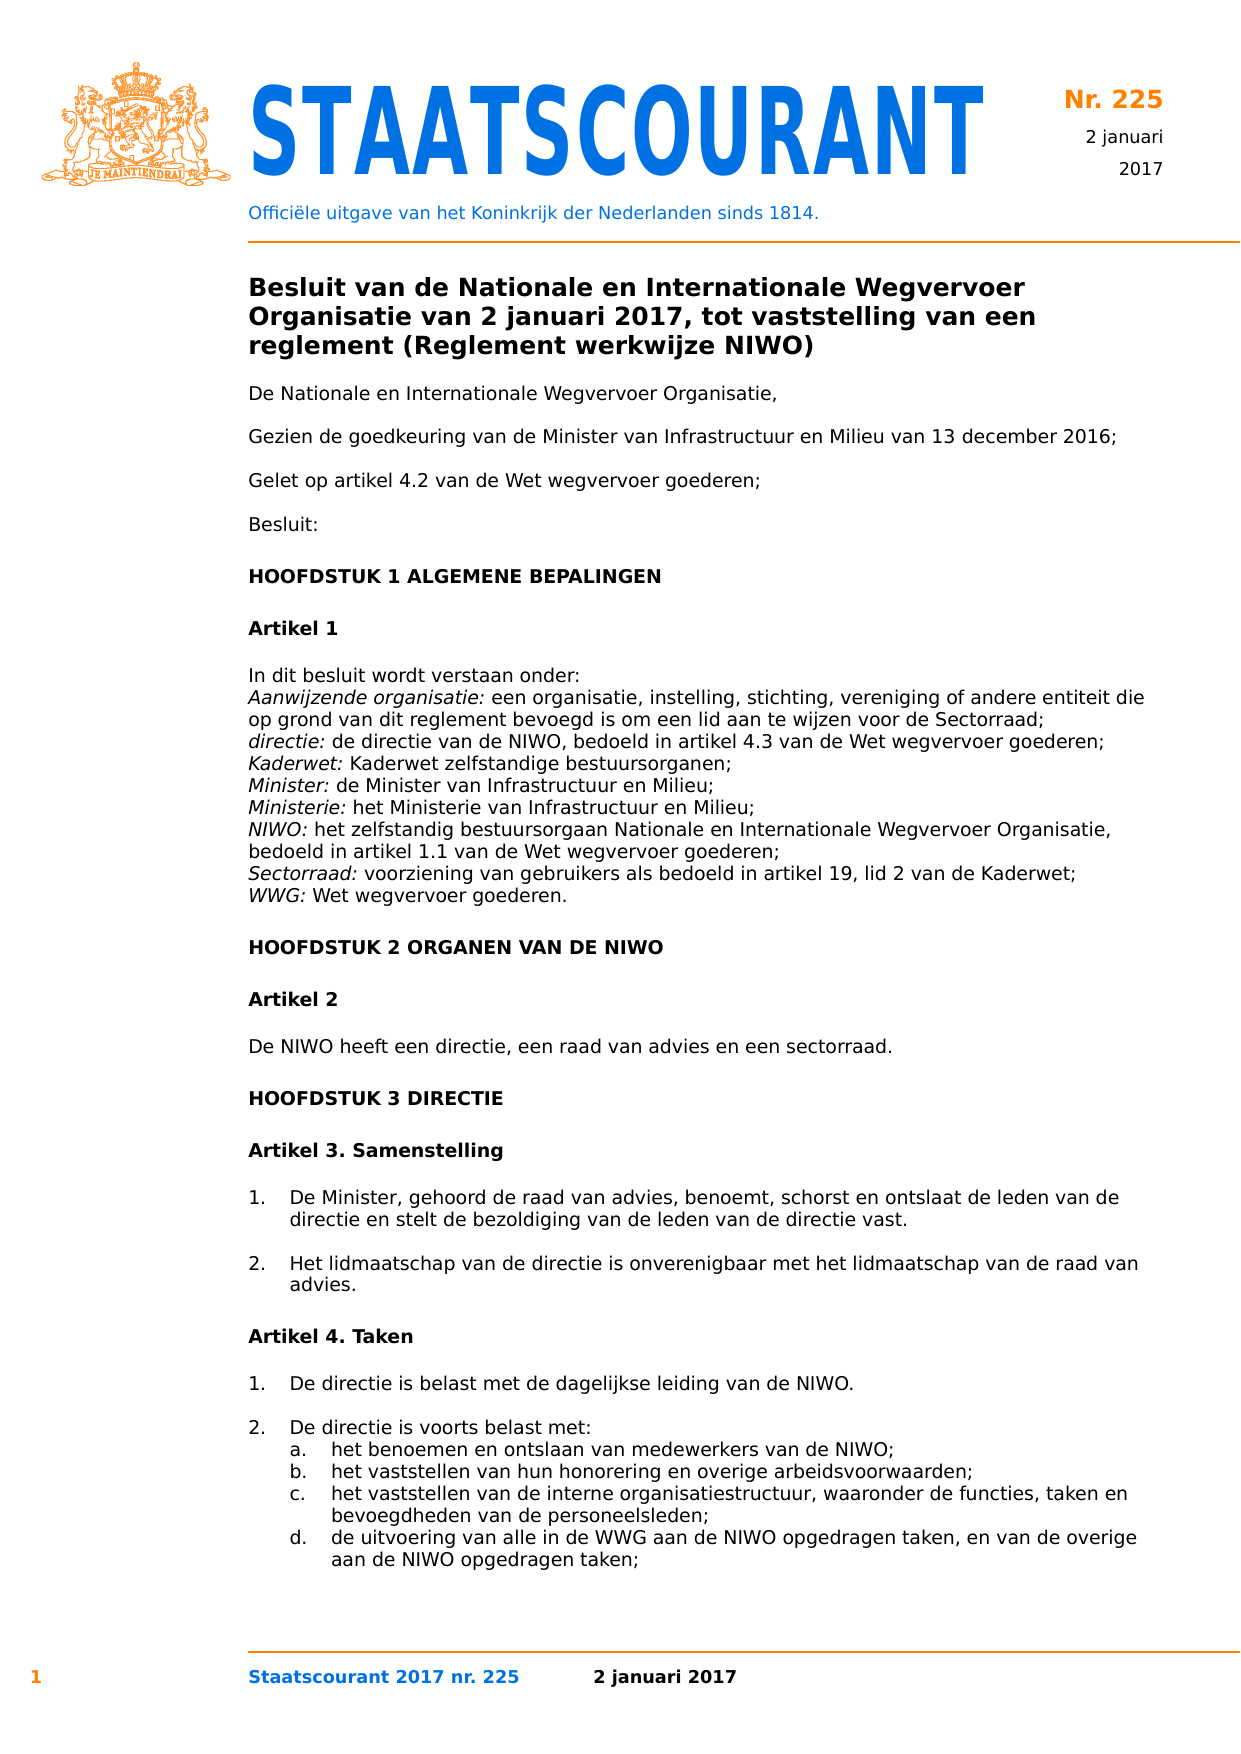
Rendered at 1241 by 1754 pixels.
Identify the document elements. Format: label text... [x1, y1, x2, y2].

picture [41, 62, 231, 186]
text 2. De directie is voorts belast met: [248, 1417, 1163, 1439]
text Aanwijzende organisatie: een organisatie, instelling, stichting, vereniging of andere entiteit die op grond van dit reglement bevoegd is om een lid aan te wijzen voor de Sectorraad; [248, 687, 1163, 731]
text De NIWO heeft een directie, een raad van advies en een sectorraad. [248, 1036, 1163, 1058]
text Sectorraad: voorziening van gebruikers als bedoeld in artikel 19, lid 2 van de Kaderwet; [248, 863, 1163, 885]
text Gelet op artikel 4.2 van de Wet wegvervoer goederen; [248, 470, 1163, 492]
text WWG: Wet wegvervoer goederen. [248, 885, 1163, 907]
text De Nationale en Internationale Wegvervoer Organisatie, [248, 382, 1163, 404]
subtitle Artikel 1 [248, 618, 1163, 640]
subtitle HOOFDSTUK 2 ORGANEN VAN DE NIWO [248, 937, 1163, 959]
text c. het vaststellen van de interne organisatiestructuur, waaronder de functies, taken en bevoegdheden van de personeelsleden; [289, 1483, 1163, 1527]
text 1. De Minister, gehoord de raad van advies, benoemt, schorst en ontslaat de leden van de directie en stelt de bezoldiging van de leden van de directie vast. [248, 1187, 1163, 1231]
text NIWO: het zelfstandig bestuursorgaan Nationale en Internationale Wegvervoer Organisatie, bedoeld in artikel 1.1 van de Wet wegvervoer goederen; [248, 819, 1163, 863]
subtitle Besluit van de Nationale en Internationale Wegvervoer Organisatie van 2 januari 2017, tot vaststelling van een reglement (Reglement werkwijze NIWO) [248, 273, 1163, 361]
text Besluit: [248, 514, 1163, 536]
text b. het vaststellen van hun honorering en overige arbeidsvoorwaarden; [289, 1461, 1163, 1483]
text directie: de directie van de NIWO, bedoeld in artikel 4.3 van de Wet wegvervoer goederen; [248, 731, 1163, 753]
subtitle HOOFDSTUK 1 ALGEMENE BEPALINGEN [248, 566, 1163, 588]
table_header STAATSCOURANT [248, 62, 998, 203]
subtitle Artikel 4. Taken [248, 1326, 1163, 1348]
text Gezien de goedkeuring van de Minister van Infrastructuur en Milieu van 13 december 2016; [248, 426, 1163, 448]
subtitle Artikel 3. Samenstelling [248, 1139, 1163, 1162]
text In dit besluit wordt verstaan onder: [248, 665, 1163, 687]
table_header Nr. 225 [998, 62, 1240, 121]
text d. de uitvoering van alle in de WWG aan de NIWO opgedragen taken, en van de overige aan de NIWO opgedragen taken; [289, 1527, 1163, 1571]
table_cell 2017 [998, 153, 1240, 203]
table_header [25, 62, 248, 241]
text 1. De directie is belast met de dagelijkse leiding van de NIWO. [248, 1373, 1163, 1395]
text a. het benoemen en ontslaan van medewerkers van de NIWO; [289, 1439, 1163, 1461]
table_cell 2 januari [998, 121, 1240, 153]
subtitle HOOFDSTUK 3 DIRECTIE [248, 1088, 1163, 1109]
text 2. Het lidmaatschap van de directie is onverenigbaar met het lidmaatschap van de raad van advies. [248, 1252, 1163, 1296]
table_cell Officiële uitgave van het Koninkrijk der Nederlanden sinds 1814. [248, 203, 1240, 241]
text Ministerie: het Ministerie van Infrastructuur en Milieu; [248, 797, 1163, 819]
subtitle Artikel 2 [248, 989, 1163, 1011]
text Kaderwet: Kaderwet zelfstandige bestuursorganen; [248, 753, 1163, 775]
text Minister: de Minister van Infrastructuur en Milieu; [248, 775, 1163, 797]
